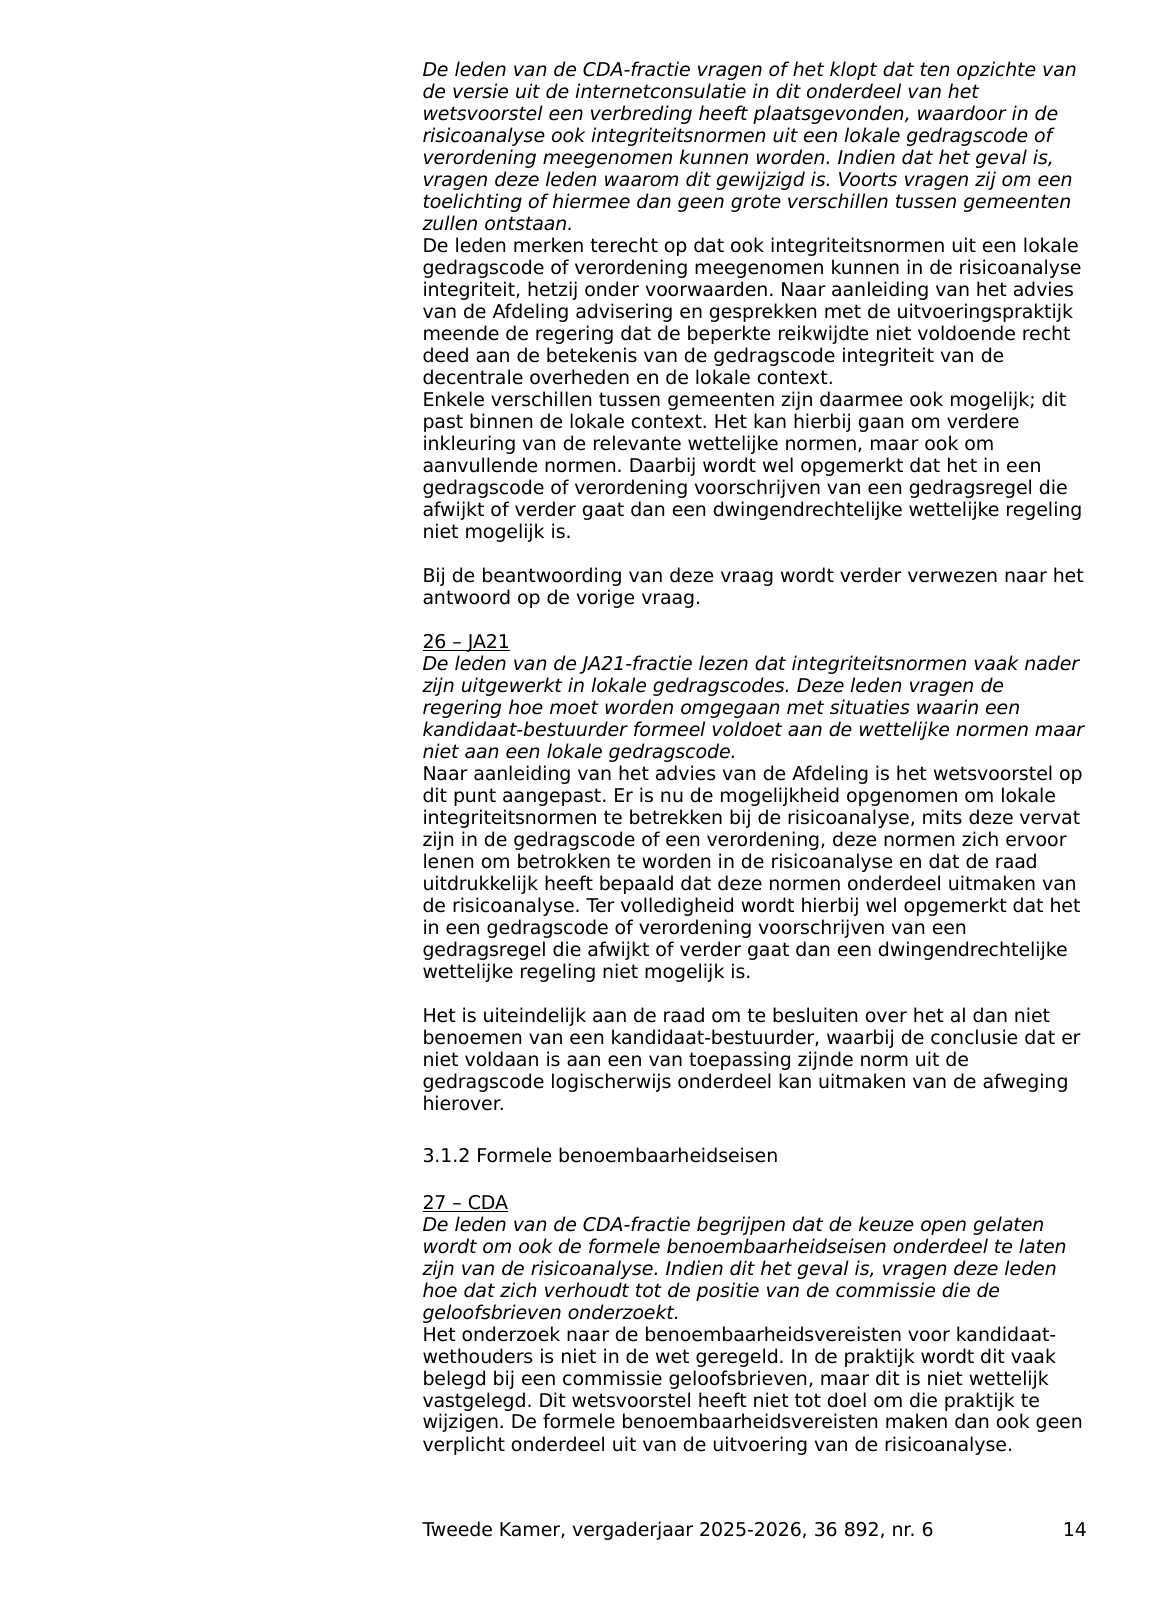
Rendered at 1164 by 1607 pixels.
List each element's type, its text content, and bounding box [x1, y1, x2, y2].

text Enkele verschillen tussen gemeenten zijn daarmee ook mogelijk; dit past binnen de lokale context. Het kan hierbij gaan om verdere inkleuring van de relevante wettelijke normen, maar ook om aanvullende normen. Daarbij wordt wel opgemerkt dat het in een gedragscode of verordening voorschrijven van een gedragsregel die afwijkt of verder gaat dan een dwingendrechtelijke wettelijke regeling niet mogelijk is. [422, 389, 1087, 543]
text Het onderzoek naar de benoembaarheidsvereisten voor kandidaat-wethouders is niet in de wet geregeld. In de praktijk wordt dit vaak belegd bij een commissie geloofsbrieven, maar dit is niet wettelijk vastgelegd. Dit wetsvoorstel heeft niet tot doel om die praktijk te wijzigen. De formele benoembaarheidsvereisten maken dan ook geen verplicht onderdeel uit van de uitvoering van de risicoanalyse. [422, 1323, 1087, 1455]
text 27 – CDA [422, 1192, 1087, 1214]
subtitle 3.1.2 Formele benoembaarheidseisen [422, 1145, 1087, 1167]
text Naar aanleiding van het advies van de Afdeling is het wetsvoorstel op dit punt aangepast. Er is nu de mogelijkheid opgenomen om lokale integriteitsnormen te betrekken bij de risicoanalyse, mits deze vervat zijn in de gedragscode of een verordening, deze normen zich ervoor lenen om betrokken te worden in de risicoanalyse en dat de raad uitdrukkelijk heeft bepaald dat deze normen onderdeel uitmaken van de risicoanalyse. Ter volledigheid wordt hierbij wel opgemerkt dat het in een gedragscode of verordening voorschrijven van een gedragsregel die afwijkt of verder gaat dan een dwingendrechtelijke wettelijke regeling niet mogelijk is. [422, 763, 1087, 983]
text De leden van de JA21-fractie lezen dat integriteitsnormen vaak nader zijn uitgewerkt in lokale gedragscodes. Deze leden vragen de regering hoe moet worden omgegaan met situaties waarin een kandidaat-bestuurder formeel voldoet aan de wettelijke normen maar niet aan een lokale gedragscode. [422, 653, 1087, 763]
text De leden van de CDA-fractie vragen of het klopt dat ten opzichte van de versie uit de internetconsulatie in dit onderdeel van het wetsvoorstel een verbreding heeft plaatsgevonden, waardoor in de risicoanalyse ook integriteitsnormen uit een lokale gedragscode of verordening meegenomen kunnen worden. Indien dat het geval is, vragen deze leden waarom dit gewijzigd is. Voorts vragen zij om een toelichting of hiermee dan geen grote verschillen tussen gemeenten zullen ontstaan. [422, 59, 1087, 235]
text Bij de beantwoording van deze vraag wordt verder verwezen naar het antwoord op de vorige vraag. [422, 565, 1087, 609]
text 26 – JA21 [422, 631, 1087, 653]
text Het is uiteindelijk aan de raad om te besluiten over het al dan niet benoemen van een kandidaat-bestuurder, waarbij de conclusie dat er niet voldaan is aan een van toepassing zijnde norm uit de gedragscode logischerwijs onderdeel kan uitmaken van de afweging hierover. [422, 1005, 1087, 1115]
text De leden van de CDA-fractie begrijpen dat de keuze open gelaten wordt om ook de formele benoembaarheidseisen onderdeel te laten zijn van de risicoanalyse. Indien dit het geval is, vragen deze leden hoe dat zich verhoudt tot de positie van de commissie die de geloofsbrieven onderzoekt. [422, 1214, 1087, 1323]
text De leden merken terecht op dat ook integriteitsnormen uit een lokale gedragscode of verordening meegenomen kunnen in de risicoanalyse integriteit, hetzij onder voorwaarden. Naar aanleiding van het advies van de Afdeling advisering en gesprekken met de uitvoeringspraktijk meende de regering dat de beperkte reikwijdte niet voldoende recht deed aan de betekenis van de gedragscode integriteit van de decentrale overheden en de lokale context. [422, 235, 1087, 389]
